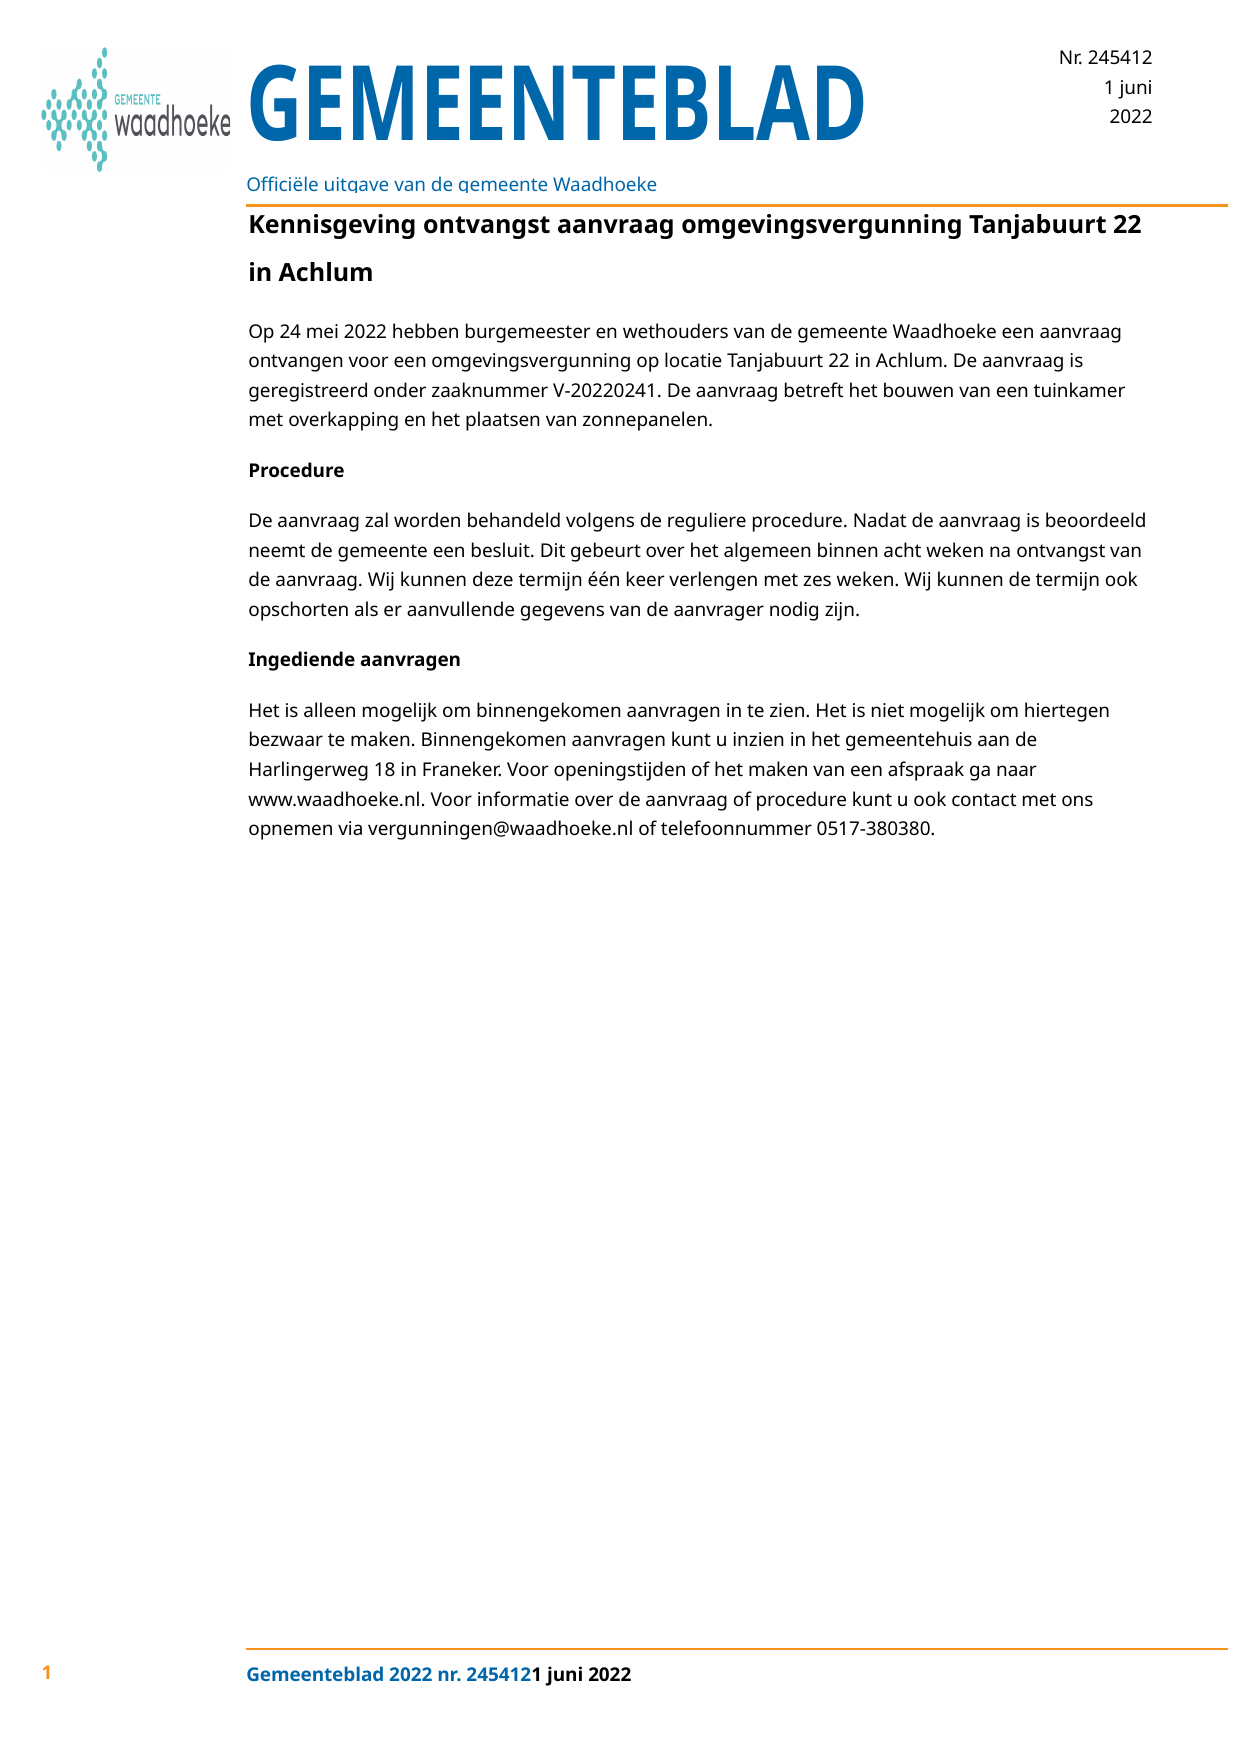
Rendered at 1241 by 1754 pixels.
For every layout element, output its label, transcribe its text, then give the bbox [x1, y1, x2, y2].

text Kennisgeving ontvangst aanvraag omgevingsvergunning Tanjabuurt 22 in Achlum [248, 207, 1152, 288]
text Procedure [248, 457, 1152, 483]
text Het is alleen mogelijk om binnengekomen aanvragen in te zien. Het is niet mogelijk om hiertegen bezwaar te maken. Binnengekomen aanvragen kunt u inzien in het gemeentehuis aan de Harlingerweg 18 in Franeker. Voor openingstijden of het maken van een afspraak ga naar www.waadhoeke.nl. Voor informatie over de aanvraag of procedure kunt u ook contact met ons opnemen via vergunningen@waadhoeke.nl of telefoonnummer 0517-380380. [248, 697, 1152, 841]
text Ingediende aanvragen [248, 647, 1152, 672]
text De aanvraag zal worden behandeld volgens de reguliere procedure. Nadat de aanvraag is beoordeeld neemt de gemeente een besluit. Dit gebeurt over het algemeen binnen acht weken na ontvangst van de aanvraag. Wij kunnen deze termijn één keer verlengen met zes weken. Wij kunnen de termijn ook opschorten als er aanvullende gegevens van de aanvrager nodig zijn. [248, 507, 1152, 622]
text Op 24 mei 2022 hebben burgemeester en wethouders van de gemeente Waadhoeke een aanvraag ontvangen voor een omgevingsvergunning op locatie Tanjabuurt 22 in Achlum. De aanvraag is geregistreerd onder zaaknummer V-20220241. De aanvraag betreft het bouwen van een tuinkamer met overkapping en het plaatsen van zonnepanelen. [248, 318, 1152, 432]
picture [41, 47, 231, 172]
